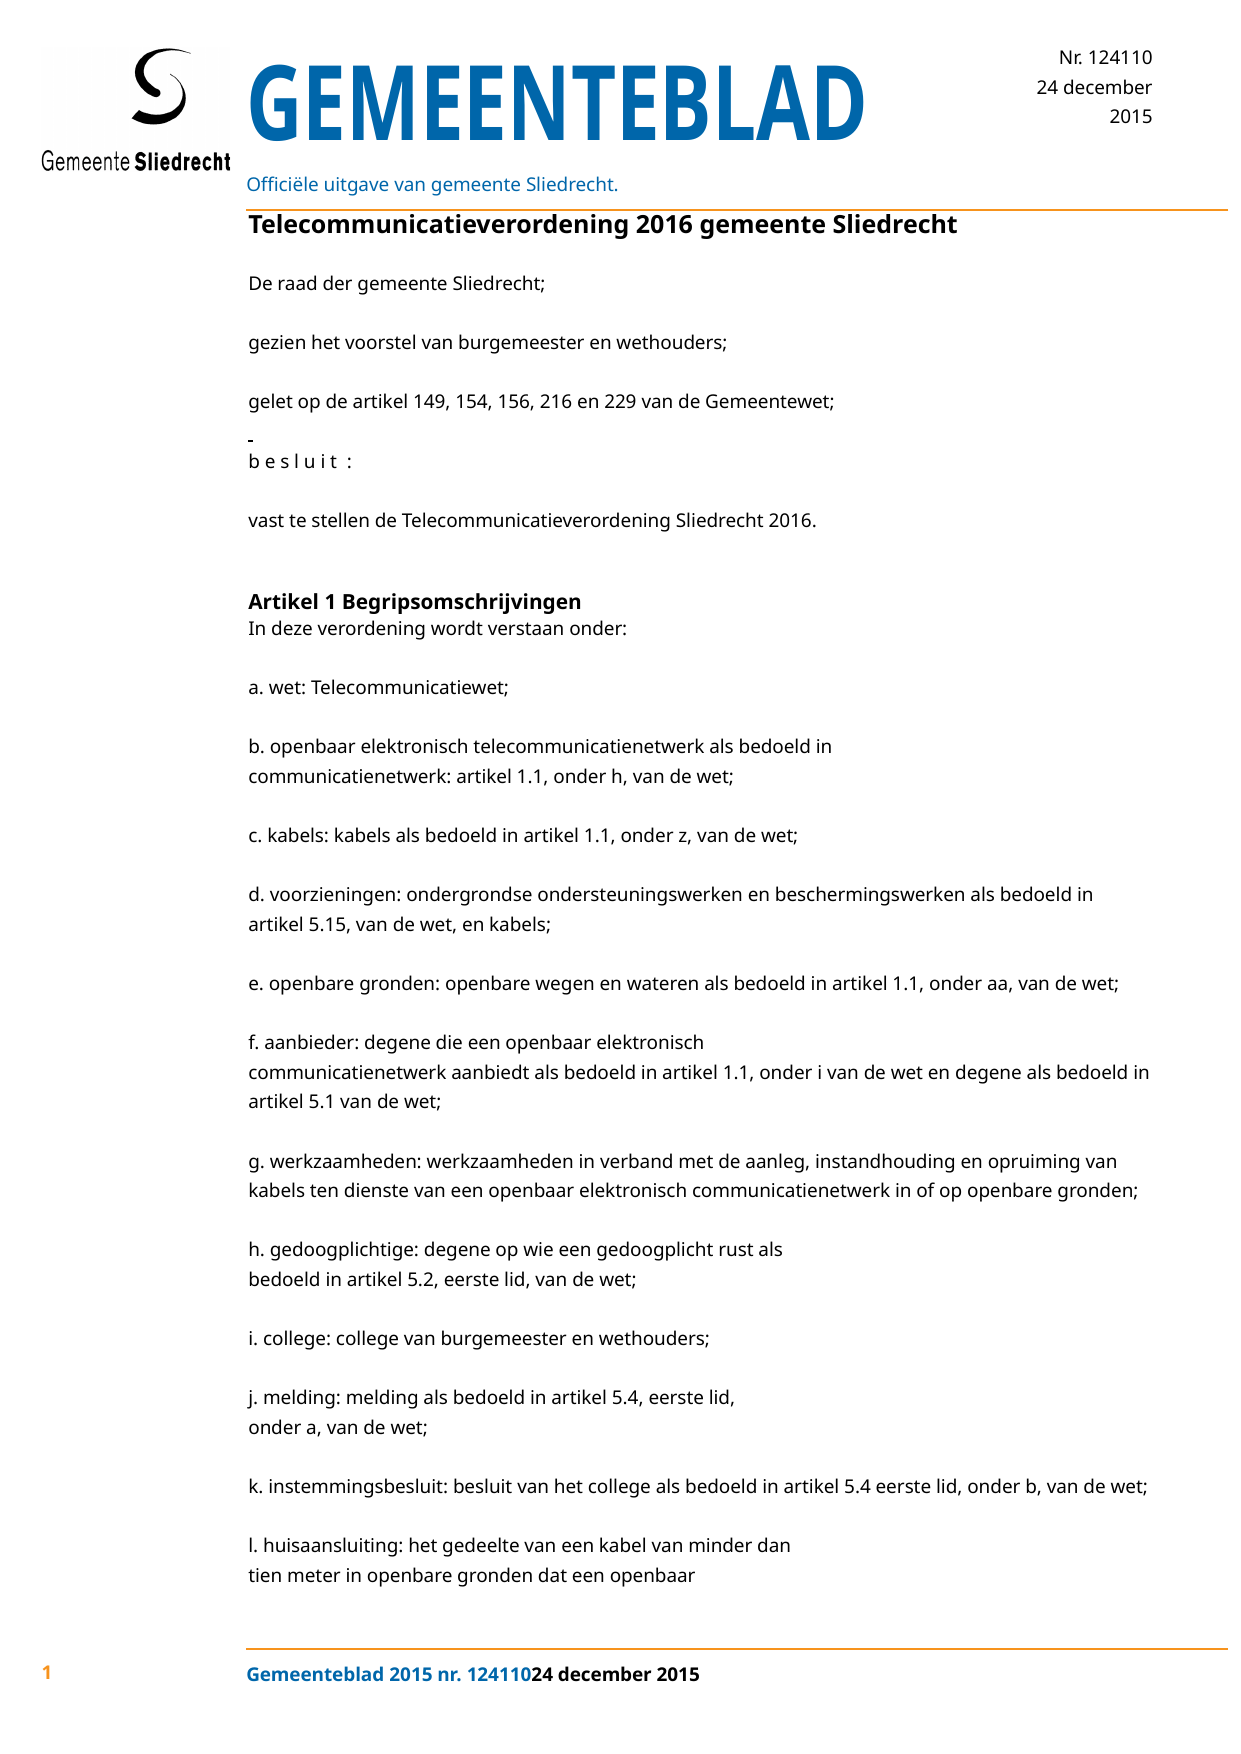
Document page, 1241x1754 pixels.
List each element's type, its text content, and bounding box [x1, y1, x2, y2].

text f. aanbieder: degene die een openbaar elektronisch [248, 1029, 1152, 1055]
text gelet op de artikel 149, 154, 156, 216 en 229 van de Gemeentewet; [248, 389, 1152, 414]
text bedoeld in artikel 5.2, eerste lid, van de wet; [248, 1266, 1152, 1292]
text In deze verordening wordt verstaan onder: [248, 615, 1152, 641]
text k. instemmingsbesluit: besluit van het college als bedoeld in artikel 5.4 eerste lid, onder b, van de wet; [248, 1473, 1152, 1499]
text d. voorzieningen: ondergrondse ondersteuningswerken en beschermingswerken als bedoeld in artikel 5.15, van de wet, en kabels; [248, 882, 1152, 937]
text Telecommunicatieverordening 2016 gemeente Sliedrecht [248, 211, 1152, 241]
text b e s l u i t : [248, 448, 1152, 473]
text gezien het voorstel van burgemeester en wethouders; [248, 329, 1152, 355]
text De raad der gemeente Sliedrecht; [248, 270, 1152, 296]
text e. openbare gronden: openbare wegen en wateren als bedoeld in artikel 1.1, onder aa, van de wet; [248, 970, 1152, 996]
text c. kabels: kabels als bedoeld in artikel 1.1, onder z, van de wet; [248, 822, 1152, 848]
text j. melding: melding als bedoeld in artikel 5.4, eerste lid, [248, 1384, 1152, 1410]
text b. openbaar elektronisch telecommunicatienetwerk als bedoeld in [248, 734, 1152, 759]
text l. huisaansluiting: het gedeelte van een kabel van minder dan [248, 1532, 1152, 1558]
text a. wet: Telecommunicatiewet; [248, 674, 1152, 700]
text onder a, van de wet; [248, 1414, 1152, 1440]
text vast te stellen de Telecommunicatieverordening Sliedrecht 2016. [248, 507, 1152, 533]
text tien meter in openbare gronden dat een openbaar [248, 1562, 1152, 1588]
picture [41, 47, 231, 172]
text i. college: college van burgemeester en wethouders; [248, 1325, 1152, 1351]
text g. werkzaamheden: werkzaamheden in verband met de aanleg, instandhouding en opruiming van kabels ten dienste van een openbaar elektronisch communicatienetwerk in of op openbare gronden; [248, 1148, 1152, 1203]
text communicatienetwerk aanbiedt als bedoeld in artikel 1.1, onder i van de wet en degene als bedoeld in artikel 5.1 van de wet; [248, 1059, 1152, 1114]
text communicatienetwerk: artikel 1.1, onder h, van de wet; [248, 763, 1152, 789]
text Artikel 1 Begripsomschrijvingen [248, 587, 1152, 615]
text h. gedoogplichtige: degene op wie een gedoogplicht rust als [248, 1237, 1152, 1262]
